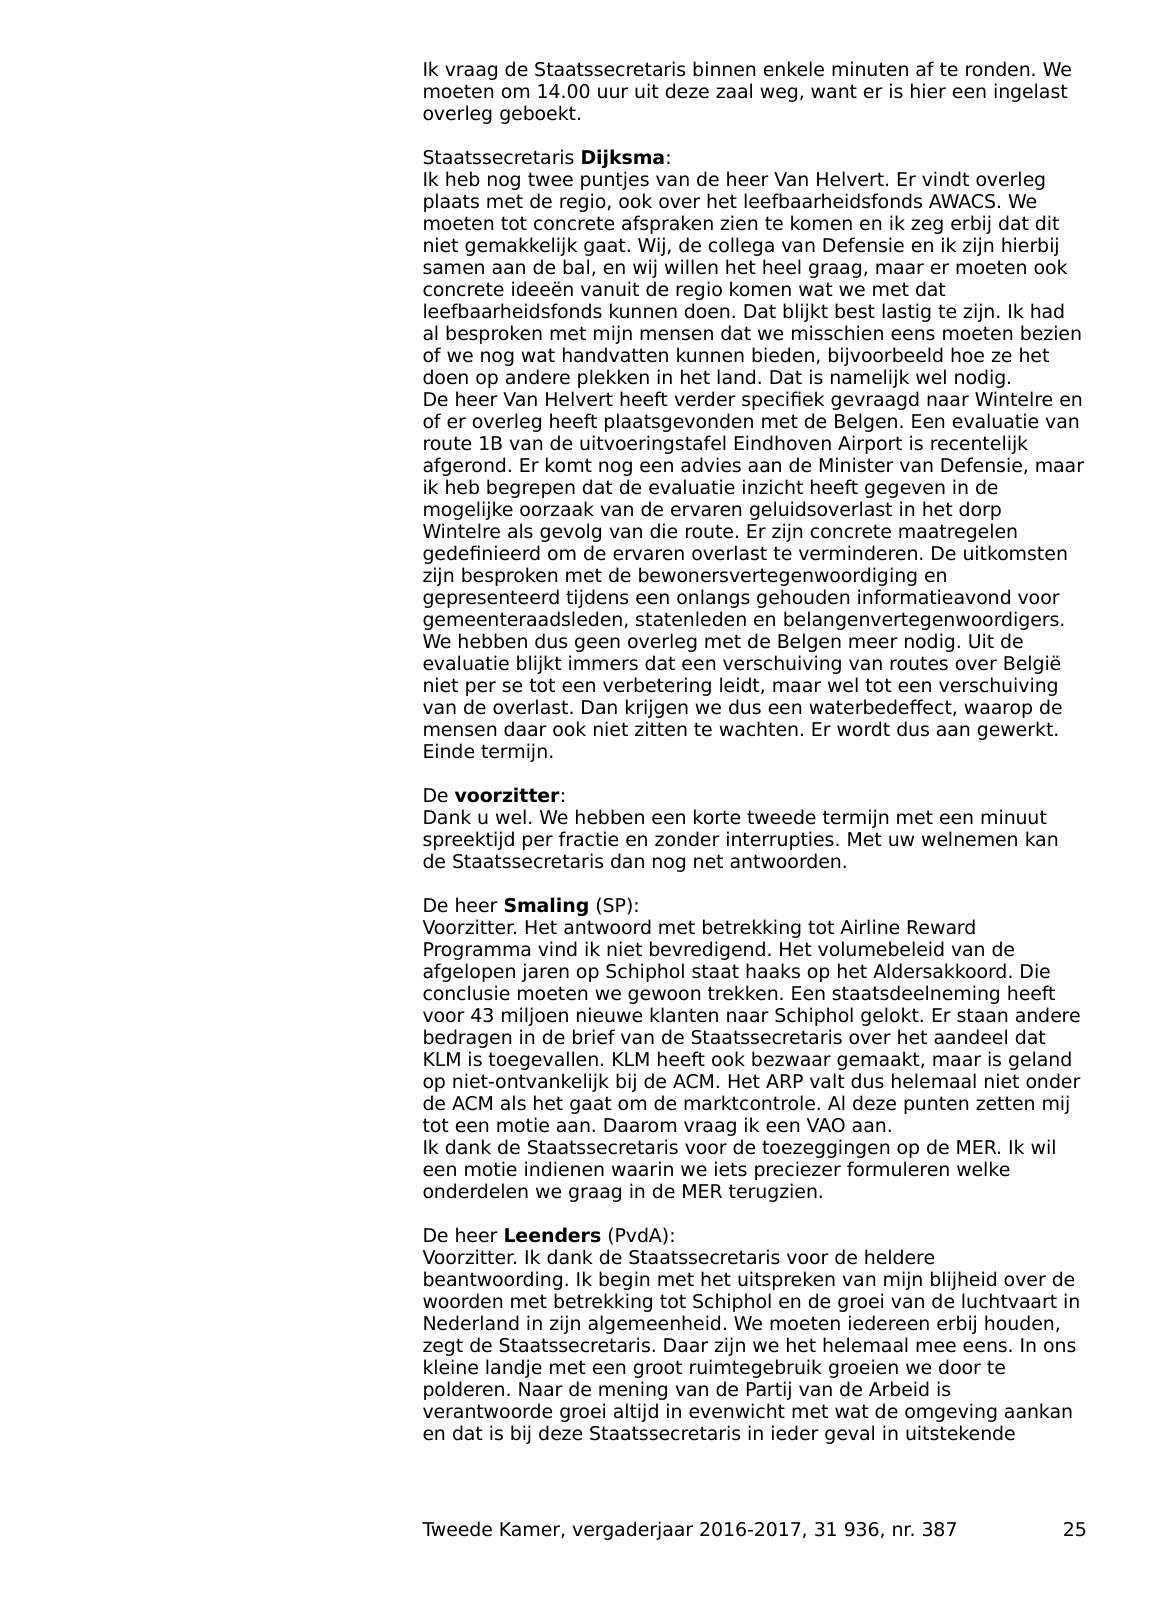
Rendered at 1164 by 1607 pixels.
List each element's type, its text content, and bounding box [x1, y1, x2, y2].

text Voorzitter. Ik dank de Staatssecretaris voor de heldere beantwoording. Ik begin met het uitspreken van mijn blijheid over de woorden met betrekking tot Schiphol en de groei van de luchtvaart in Nederland in zijn algemeenheid. We moeten iedereen erbij houden, zegt de Staatssecretaris. Daar zijn we het helemaal mee eens. In ons kleine landje met een groot ruimtegebruik groeien we door te polderen. Naar de mening van de Partij van de Arbeid is verantwoorde groei altijd in evenwicht met wat de omgeving aankan en dat is bij deze Staatssecretaris in ieder geval in uitstekende [422, 1247, 1087, 1444]
text De heer Van Helvert heeft verder specifiek gevraagd naar Wintelre en of er overleg heeft plaatsgevonden met de Belgen. Een evaluatie van route 1B van de uitvoeringstafel Eindhoven Airport is recentelijk afgerond. Er komt nog een advies aan de Minister van Defensie, maar ik heb begrepen dat de evaluatie inzicht heeft gegeven in de mogelijke oorzaak van de ervaren geluidsoverlast in het dorp Wintelre als gevolg van die route. Er zijn concrete maatregelen gedefinieerd om de ervaren overlast te verminderen. De uitkomsten zijn besproken met de bewonersvertegenwoordiging en gepresenteerd tijdens een onlangs gehouden informatieavond voor gemeenteraadsleden, statenleden en belangenvertegenwoordigers. We hebben dus geen overleg met de Belgen meer nodig. Uit de evaluatie blijkt immers dat een verschuiving van routes over België niet per se tot een verbetering leidt, maar wel tot een verschuiving van de overlast. Dan krijgen we dus een waterbedeffect, waarop de mensen daar ook niet zitten te wachten. Er wordt dus aan gewerkt. Einde termijn. [422, 389, 1087, 763]
text De heer Leenders (PvdA): [422, 1225, 1087, 1247]
text De voorzitter: [422, 785, 1087, 807]
text Ik vraag de Staatssecretaris binnen enkele minuten af te ronden. We moeten om 14.00 uur uit deze zaal weg, want er is hier een ingelast overleg geboekt. [422, 59, 1087, 125]
text Ik dank de Staatssecretaris voor de toezeggingen op de MER. Ik wil een motie indienen waarin we iets preciezer formuleren welke onderdelen we graag in de MER terugzien. [422, 1137, 1087, 1203]
text Dank u wel. We hebben een korte tweede termijn met een minuut spreektijd per fractie en zonder interrupties. Met uw welnemen kan de Staatssecretaris dan nog net antwoorden. [422, 807, 1087, 873]
text Voorzitter. Het antwoord met betrekking tot Airline Reward Programma vind ik niet bevredigend. Het volumebeleid van de afgelopen jaren op Schiphol staat haaks op het Aldersakkoord. Die conclusie moeten we gewoon trekken. Een staatsdeelneming heeft voor 43 miljoen nieuwe klanten naar Schiphol gelokt. Er staan andere bedragen in de brief van de Staatssecretaris over het aandeel dat KLM is toegevallen. KLM heeft ook bezwaar gemaakt, maar is geland op niet-ontvankelijk bij de ACM. Het ARP valt dus helemaal niet onder de ACM als het gaat om de marktcontrole. Al deze punten zetten mij tot een motie aan. Daarom vraag ik een VAO aan. [422, 917, 1087, 1137]
text Staatssecretaris Dijksma: [422, 147, 1087, 169]
text Ik heb nog twee puntjes van de heer Van Helvert. Er vindt overleg plaats met de regio, ook over het leefbaarheidsfonds AWACS. We moeten tot concrete afspraken zien te komen en ik zeg erbij dat dit niet gemakkelijk gaat. Wij, de collega van Defensie en ik zijn hierbij samen aan de bal, en wij willen het heel graag, maar er moeten ook concrete ideeën vanuit de regio komen wat we met dat leefbaarheidsfonds kunnen doen. Dat blijkt best lastig te zijn. Ik had al besproken met mijn mensen dat we misschien eens moeten bezien of we nog wat handvatten kunnen bieden, bijvoorbeeld hoe ze het doen op andere plekken in het land. Dat is namelijk wel nodig. [422, 169, 1087, 389]
text De heer Smaling (SP): [422, 895, 1087, 917]
